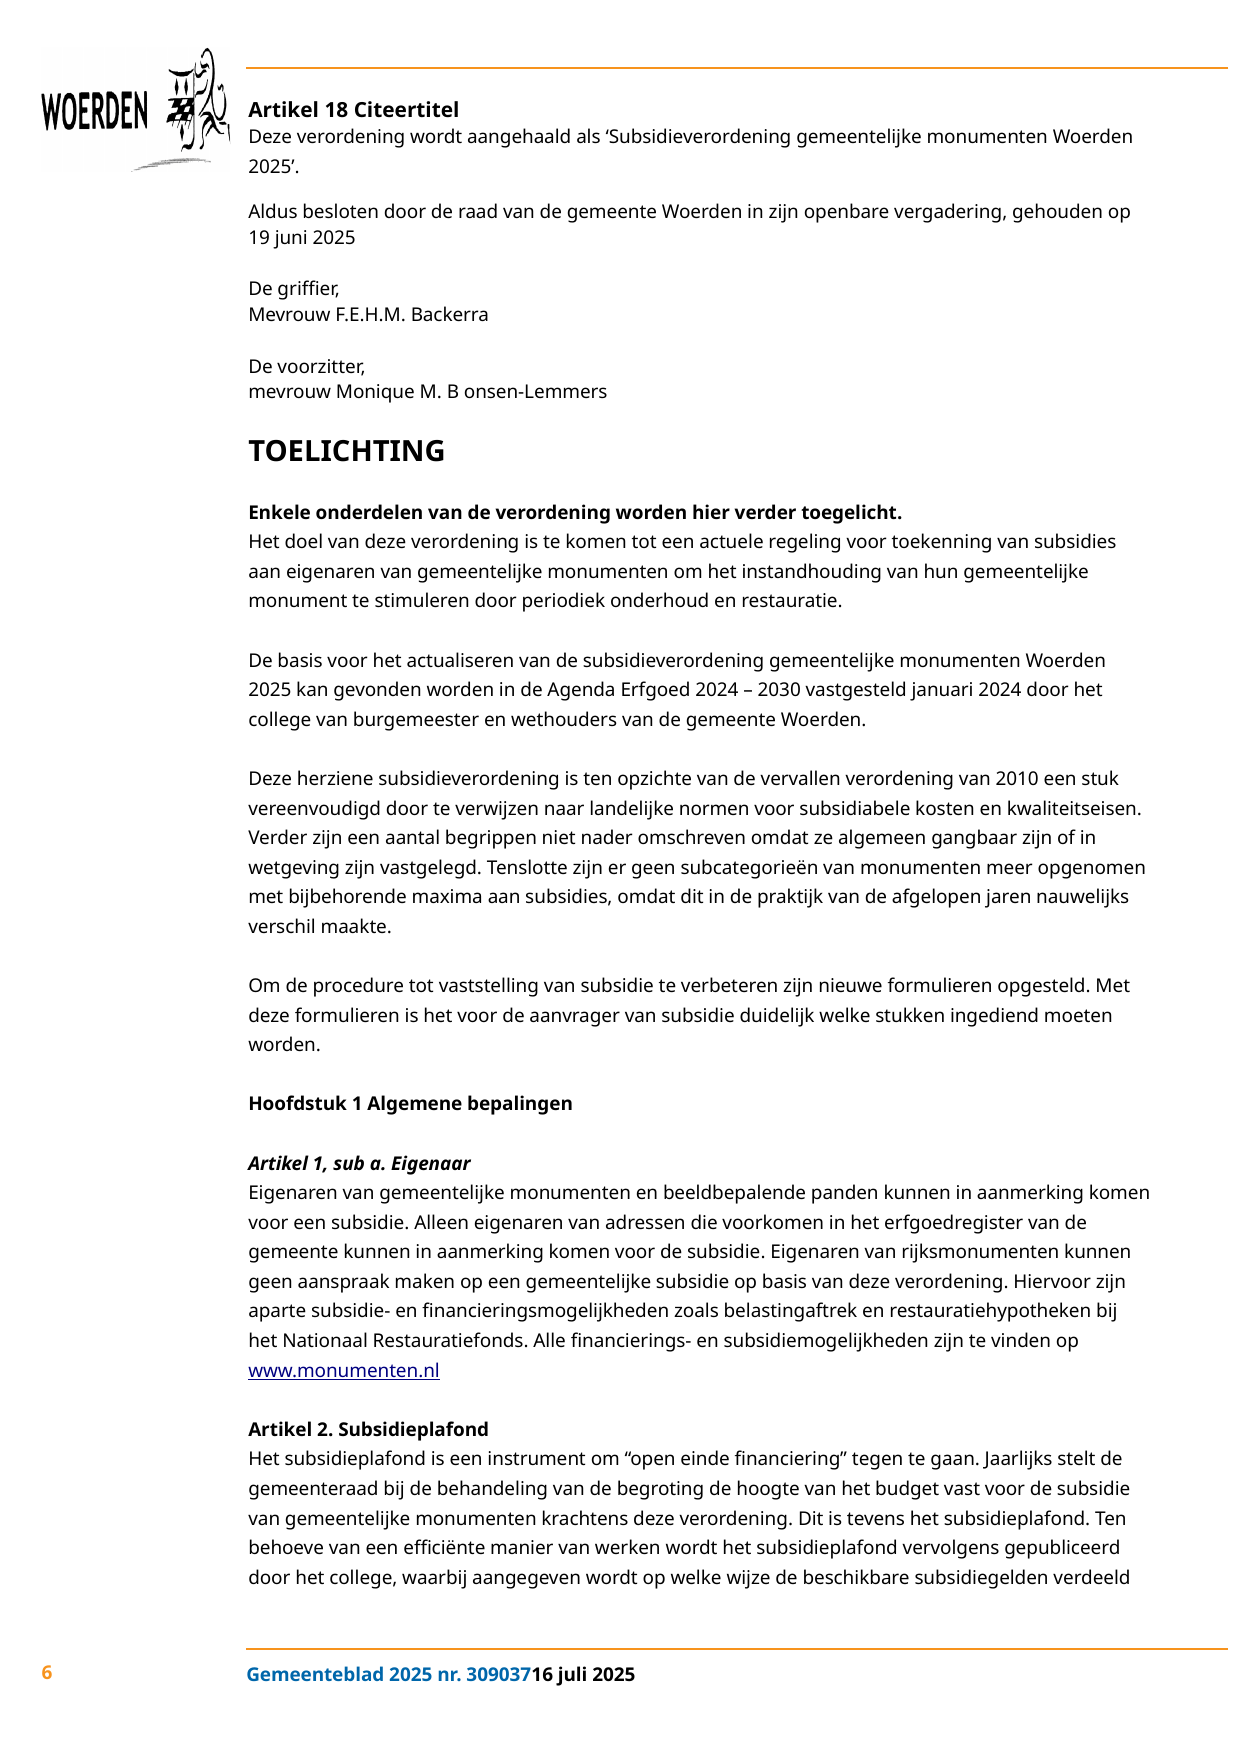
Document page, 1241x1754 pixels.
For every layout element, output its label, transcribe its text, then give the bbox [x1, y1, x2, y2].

text De basis voor het actualiseren van de subsidieverordening gemeentelijke monumenten Woerden 2025 kan gevonden worden in de Agenda Erfgoed 2024 – 2030 vastgesteld januari 2024 door het college van burgemeester en wethouders van de gemeente Woerden. [248, 647, 1152, 732]
text Artikel 1, sub a. Eigenaar [248, 1150, 1152, 1175]
text Deze verordening wordt aangehaald als ‘Subsidieverordening gemeentelijke monumenten Woerden 2025’. [248, 123, 1152, 178]
text TOELICHTING [248, 430, 1152, 470]
text De griffier, [248, 276, 1152, 301]
text Het doel van deze verordening is te komen tot een actuele regeling voor toekenning van subsidies aan eigenaren van gemeentelijke monumenten om het instandhouding van hun gemeentelijke monument te stimuleren door periodiek onderhoud en restauratie. [248, 528, 1152, 613]
picture [41, 47, 231, 172]
text mevrouw Monique M. B onsen-Lemmers [248, 378, 1152, 404]
text Enkele onderdelen van de verordening worden hier verder toegelicht. [248, 499, 1152, 524]
text Hoofdstuk 1 Algemene bepalingen [248, 1091, 1152, 1116]
text Eigenaren van gemeentelijke monumenten en beeldbepalende panden kunnen in aanmerking komen voor een subsidie. Alleen eigenaren van adressen die voorkomen in het erfgoedregister van de gemeente kunnen in aanmerking komen voor de subsidie. Eigenaren van rijksmonumenten kunnen geen aanspraak maken op een gemeentelijke subsidie op basis van deze verordening. Hiervoor zijn aparte subsidie- en financieringsmogelijkheden zoals belastingaftrek en restauratiehypotheken bij het Nationaal Restauratiefonds. Alle financierings- en subsidiemogelijkheden zijn te vinden op www.monumenten.nl [248, 1179, 1152, 1382]
text Artikel 18 Citeertitel [248, 95, 1152, 123]
text Aldus besloten door de raad van de gemeente Woerden in zijn openbare vergadering, gehouden op 19 juni 2025 [248, 198, 1152, 250]
text Artikel 2. Subsidieplafond [248, 1416, 1152, 1442]
text Deze herziene subsidieverordening is ten opzichte van de vervallen verordening van 2010 een stuk vereenvoudigd door te verwijzen naar landelijke normen voor subsidiabele kosten en kwaliteitseisen. Verder zijn een aantal begrippen niet nader omschreven omdat ze algemeen gangbaar zijn of in wetgeving zijn vastgelegd. Tenslotte zijn er geen subcategorieën van monumenten meer opgenomen met bijbehorende maxima aan subsidies, omdat dit in de praktijk van de afgelopen jaren nauwelijks verschil maakte. [248, 765, 1152, 939]
text De voorzitter, [248, 353, 1152, 378]
text Om de procedure tot vaststelling van subsidie te verbeteren zijn nieuwe formulieren opgesteld. Met deze formulieren is het voor de aanvrager van subsidie duidelijk welke stukken ingediend moeten worden. [248, 972, 1152, 1057]
text Het subsidieplafond is een instrument om “open einde financiering” tegen te gaan. Jaarlijks stelt de gemeenteraad bij de behandeling van de begroting de hoogte van het budget vast voor de subsidie van gemeentelijke monumenten krachtens deze verordening. Dit is tevens het subsidieplafond. Ten behoeve van een efficiënte manier van werken wordt het subsidieplafond vervolgens gepubliceerd door het college, waarbij aangegeven wordt op welke wijze de beschikbare subsidiegelden verdeeld [248, 1446, 1152, 1589]
text Mevrouw F.E.H.M. Backerra [248, 301, 1152, 327]
